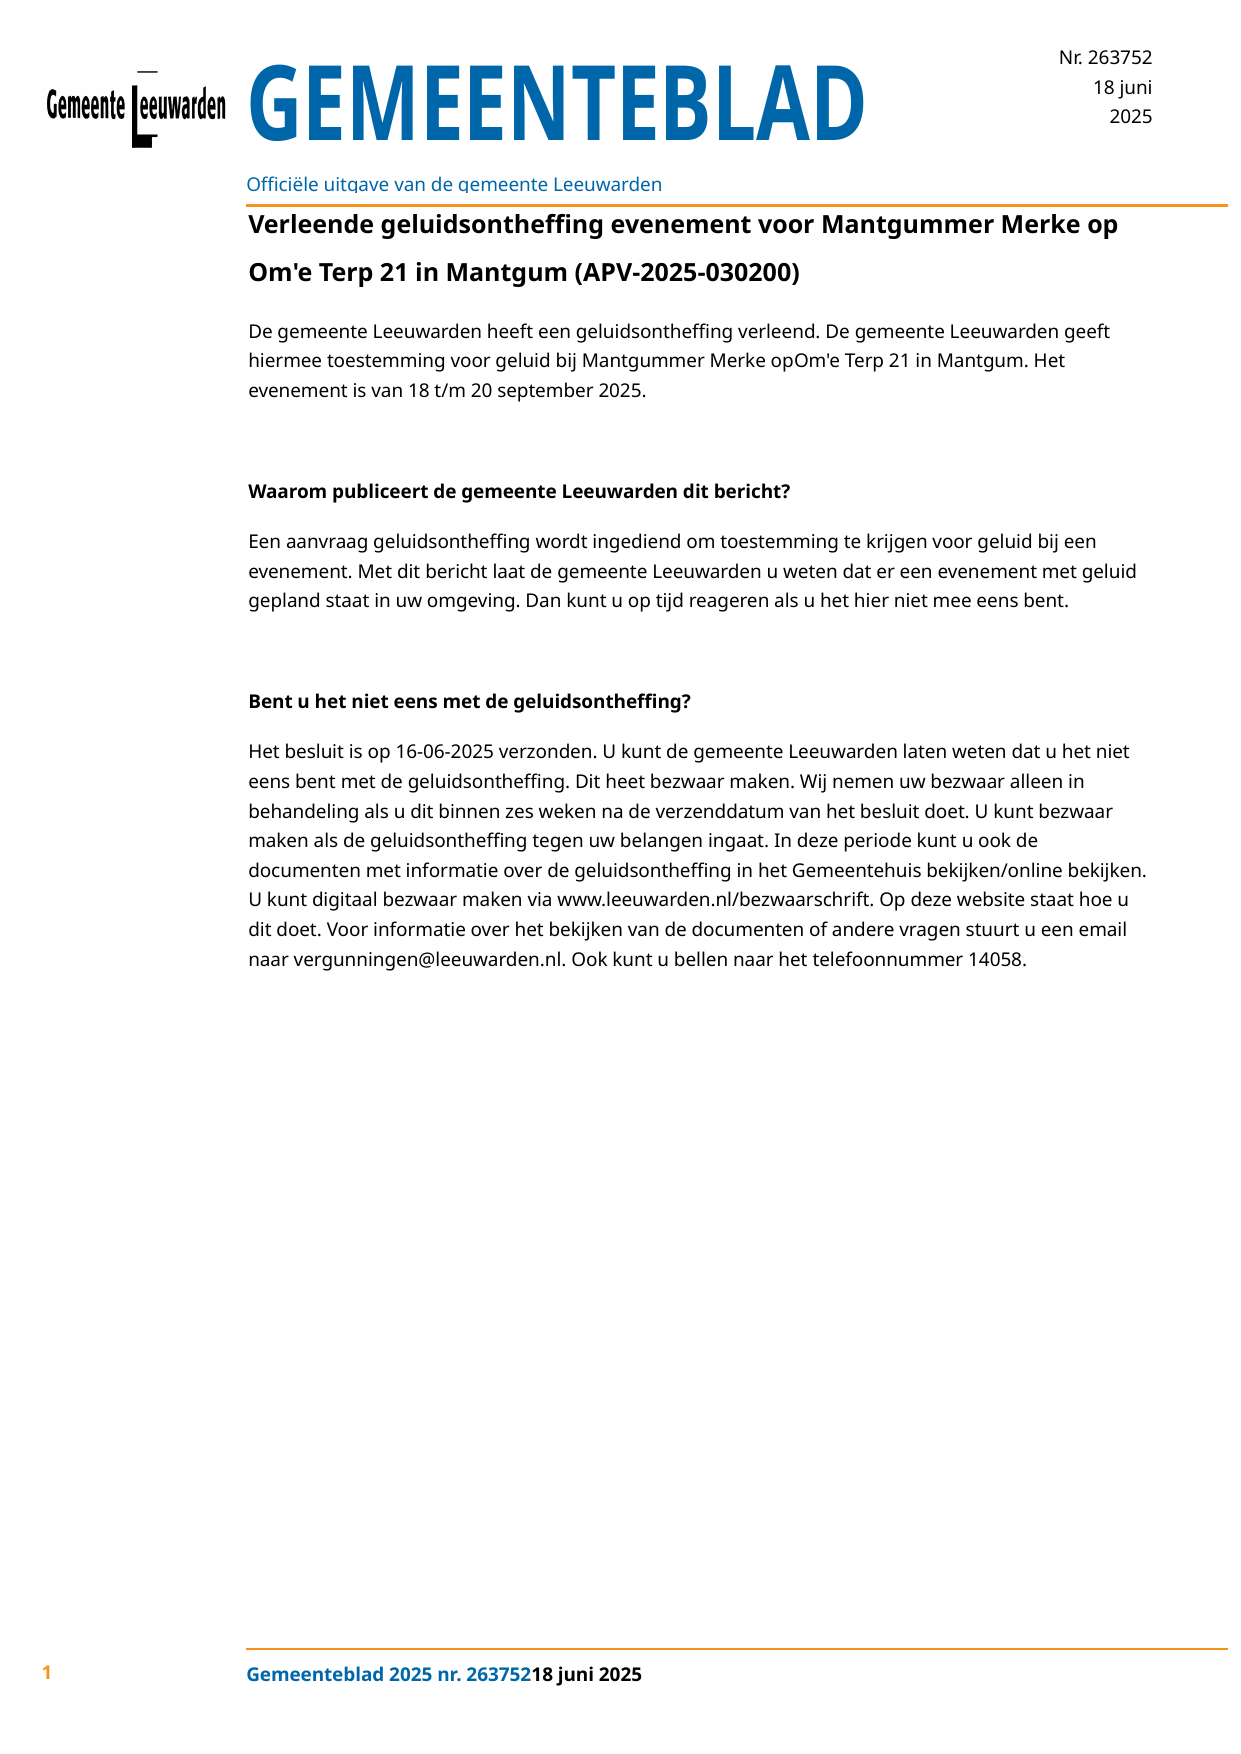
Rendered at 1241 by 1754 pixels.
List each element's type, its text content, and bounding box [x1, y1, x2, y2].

text Waarom publiceert de gemeente Leeuwarden dit bericht? [248, 478, 1152, 504]
picture [41, 47, 231, 172]
text Bent u het niet eens met de geluidsontheffing? [248, 688, 1152, 714]
text Verleende geluidsontheffing evenement voor Mantgummer Merke op Om'e Terp 21 in Mantgum (APV-2025-030200) [248, 207, 1152, 288]
text Het besluit is op 16-06-2025 verzonden. U kunt de gemeente Leeuwarden laten weten dat u het niet eens bent met de geluidsontheffing. Dit heet bezwaar maken. Wij nemen uw bezwaar alleen in behandeling als u dit binnen zes weken na de verzenddatum van het besluit doet. U kunt bezwaar maken als de geluidsontheffing tegen uw belangen ingaat. In deze periode kunt u ook de documenten met informatie over de geluidsontheffing in het Gemeentehuis bekijken/online bekijken. U kunt digitaal bezwaar maken via www.leeuwarden.nl/bezwaarschrift. Op deze website staat hoe u dit doet. Voor informatie over het bekijken van de documenten of andere vragen stuurt u een email naar vergunningen@leeuwarden.nl. Ook kunt u bellen naar het telefoonnummer 14058. [248, 739, 1152, 972]
text Een aanvraag geluidsontheffing wordt ingediend om toestemming te krijgen voor geluid bij een evenement. Met dit bericht laat de gemeente Leeuwarden u weten dat er een evenement met geluid gepland staat in uw omgeving. Dan kunt u op tijd reageren als u het hier niet mee eens bent. [248, 528, 1152, 613]
text De gemeente Leeuwarden heeft een geluidsontheffing verleend. De gemeente Leeuwarden geeft hiermee toestemming voor geluid bij Mantgummer Merke opOm'e Terp 21 in Mantgum. Het evenement is van 18 t/m 20 september 2025. [248, 318, 1152, 403]
